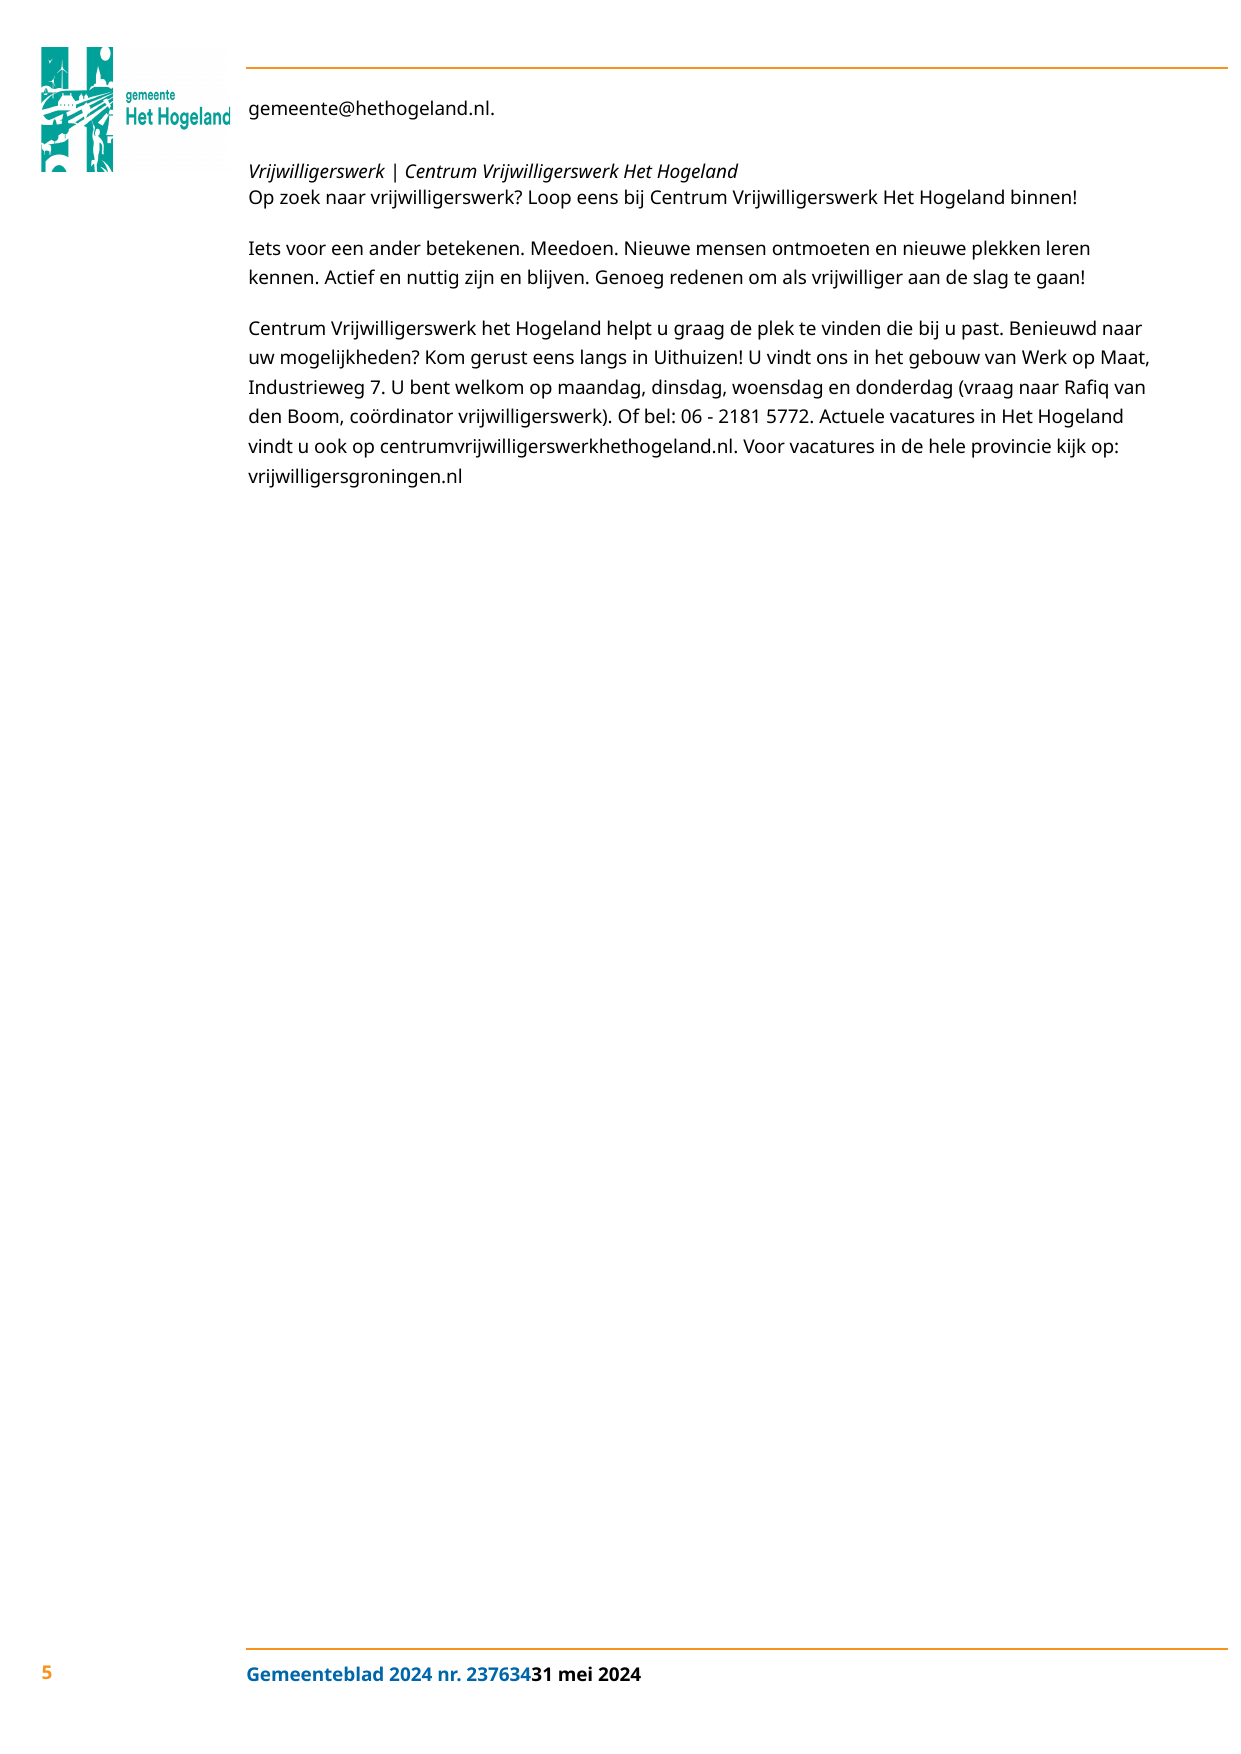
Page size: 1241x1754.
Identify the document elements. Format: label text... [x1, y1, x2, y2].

text Vrijwilligerswerk | Centrum Vrijwilligerswerk Het Hogeland [248, 159, 1152, 184]
text Op zoek naar vrijwilligerswerk? Loop eens bij Centrum Vrijwilligerswerk Het Hogeland binnen! [248, 184, 1152, 210]
text gemeente@hethogeland.nl. [248, 95, 1152, 121]
text Iets voor een ander betekenen. Meedoen. Nieuwe mensen ontmoeten en nieuwe plekken leren kennen. Actief en nuttig zijn en blijven. Genoeg redenen om als vrijwilliger aan de slag te gaan! [248, 235, 1152, 290]
picture [41, 47, 231, 172]
text Centrum Vrijwilligerswerk het Hogeland helpt u graag de plek te vinden die bij u past. Benieuwd naar uw mogelijkheden? Kom gerust eens langs in Uithuizen! U vindt ons in het gebouw van Werk op Maat, Industrieweg 7. U bent welkom op maandag, dinsdag, woensdag en donderdag (vraag naar Rafiq van den Boom, coördinator vrijwilligerswerk). Of bel: 06 - 2181 5772. Actuele vacatures in Het Hogeland vindt u ook op centrumvrijwilligerswerkhethogeland.nl. Voor vacatures in de hele provincie kijk op: vrijwilligersgroningen.nl [248, 315, 1152, 488]
